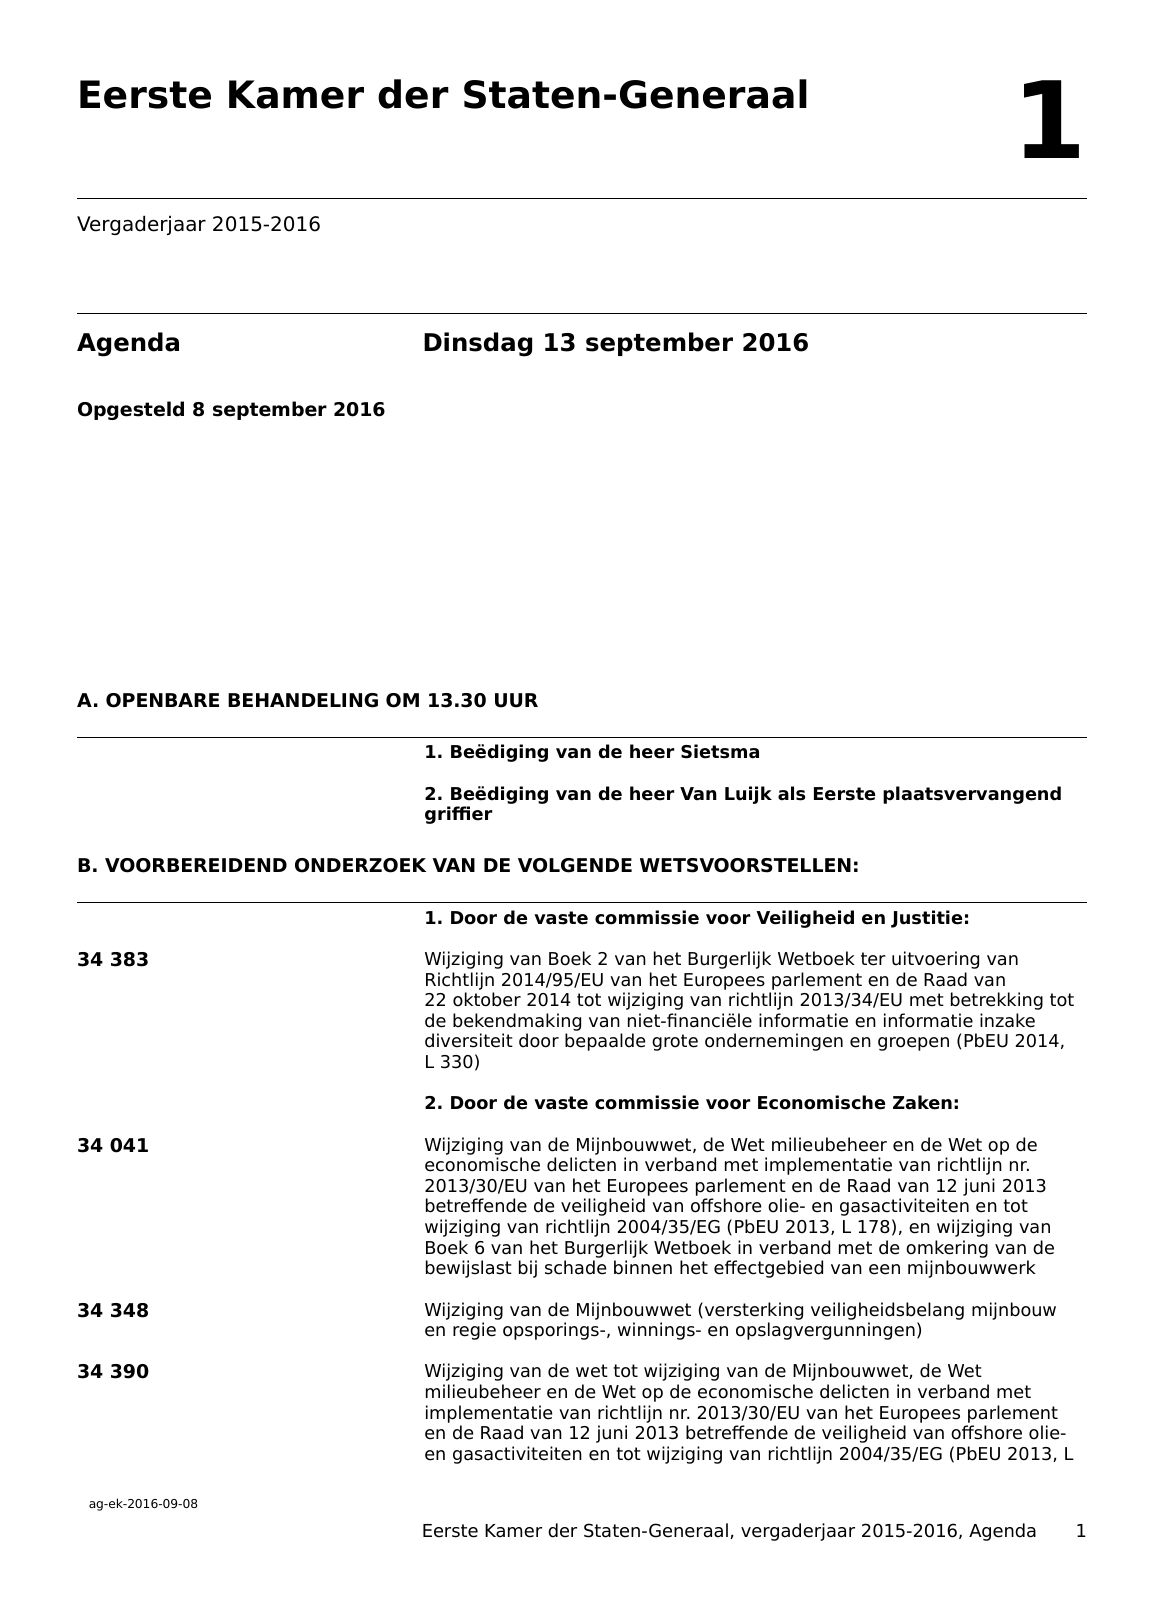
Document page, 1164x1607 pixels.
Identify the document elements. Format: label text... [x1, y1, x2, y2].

table_cell 2. Door de vaste commissie voor Economische Zaken: [418, 1093, 1087, 1114]
table_cell Agenda [77, 314, 422, 357]
table_cell [401, 1361, 418, 1464]
table_cell Wijziging van de Mijnbouwwet (versterking veiligheidsbelang mijnbouw en regie opsporings-, winnings- en opslagvergunningen) [418, 1300, 1087, 1341]
subtitle B. VOORBEREIDEND ONDERZOEK VAN DE VOLGENDE WETSVOORSTELLEN: [77, 855, 1087, 877]
table_cell 2. Beëdiging van de heer Van Luijk als Eerste plaatsvervangend griffier [418, 784, 1087, 825]
table_cell [401, 784, 418, 825]
table_cell [401, 928, 418, 949]
table_cell [401, 1073, 418, 1093]
table_cell [401, 1341, 418, 1361]
table_cell [401, 1093, 418, 1114]
table_cell [418, 1073, 1087, 1093]
table_cell [401, 1300, 418, 1341]
table_cell [401, 949, 418, 1073]
table_cell [77, 763, 401, 784]
table_cell Dinsdag 13 september 2016 [422, 314, 1087, 357]
table_cell 34 390 [77, 1361, 401, 1464]
table_cell Vergaderjaar 2015-2016 [77, 199, 1087, 313]
table_header 1. Door de vaste commissie voor Veiligheid en Justitie: [418, 903, 1087, 928]
table_cell [401, 1279, 418, 1299]
table_cell [77, 1279, 401, 1299]
table_cell Wijziging van de wet tot wijziging van de Mijnbouwwet, de Wet milieubeheer en de Wet op de economische delicten in verband met implementatie van richtlijn nr. 2013/30/EU van het Europees parlement en de Raad van 12 juni 2013 betreffende de veiligheid van offshore olie- en gasactiviteiten en tot wijziging van richtlijn 2004/35/EG (PbEU 2013, L [418, 1361, 1087, 1464]
table_cell [77, 1341, 401, 1361]
text ag-ek-2016-09-08 [88, 1497, 323, 1511]
table_cell [401, 763, 418, 784]
table_header [401, 738, 418, 763]
table_cell [77, 928, 401, 949]
table_header [401, 903, 418, 928]
table_cell [77, 784, 401, 825]
table_cell [418, 1341, 1087, 1361]
table_cell [77, 1073, 401, 1093]
table_cell Wijziging van de Mijnbouwwet, de Wet milieubeheer en de Wet op de economische delicten in verband met implementatie van richtlijn nr. 2013/30/EU van het Europees parlement en de Raad van 12 juni 2013 betreffende de veiligheid van offshore olie- en gasactiviteiten en tot wijziging van richtlijn 2004/35/EG (PbEU 2013, L 178), en wijziging van Boek 6 van het Burgerlijk Wetboek in verband met de omkering van de bewijslast bij schade binnen het effectgebied van een mijnbouwwerk [418, 1135, 1087, 1279]
table_cell 34 348 [77, 1300, 401, 1341]
text Opgesteld 8 september 2016 [77, 399, 1087, 421]
table_cell [77, 1093, 401, 1114]
table_cell [418, 763, 1087, 784]
table_cell [401, 1135, 418, 1279]
table_cell [418, 1279, 1087, 1299]
table_cell 34 041 [77, 1135, 401, 1279]
table_cell [418, 1114, 1087, 1134]
table_header [77, 903, 401, 928]
table_cell 34 383 [77, 949, 401, 1073]
table_cell [418, 928, 1087, 949]
table_header [77, 738, 401, 763]
table_cell Wijziging van Boek 2 van het Burgerlijk Wetboek ter uitvoering van Richtlijn 2014/95/EU van het Europees parlement en de Raad van 22 oktober 2014 tot wijziging van richtlijn 2013/34/EU met betrekking tot de bekendmaking van niet-financiële informatie en informatie inzake diversiteit door bepaalde grote ondernemingen en groepen (PbEU 2014, L 330) [418, 949, 1087, 1073]
table_cell [401, 1114, 418, 1134]
table_header Eerste Kamer der Staten-Generaal [77, 59, 886, 198]
table_header 1. Beëdiging van de heer Sietsma [418, 738, 1087, 763]
subtitle A. OPENBARE BEHANDELING OM 13.30 UUR [77, 690, 1087, 712]
table_header 1 [886, 59, 1087, 198]
table_cell [77, 1114, 401, 1134]
